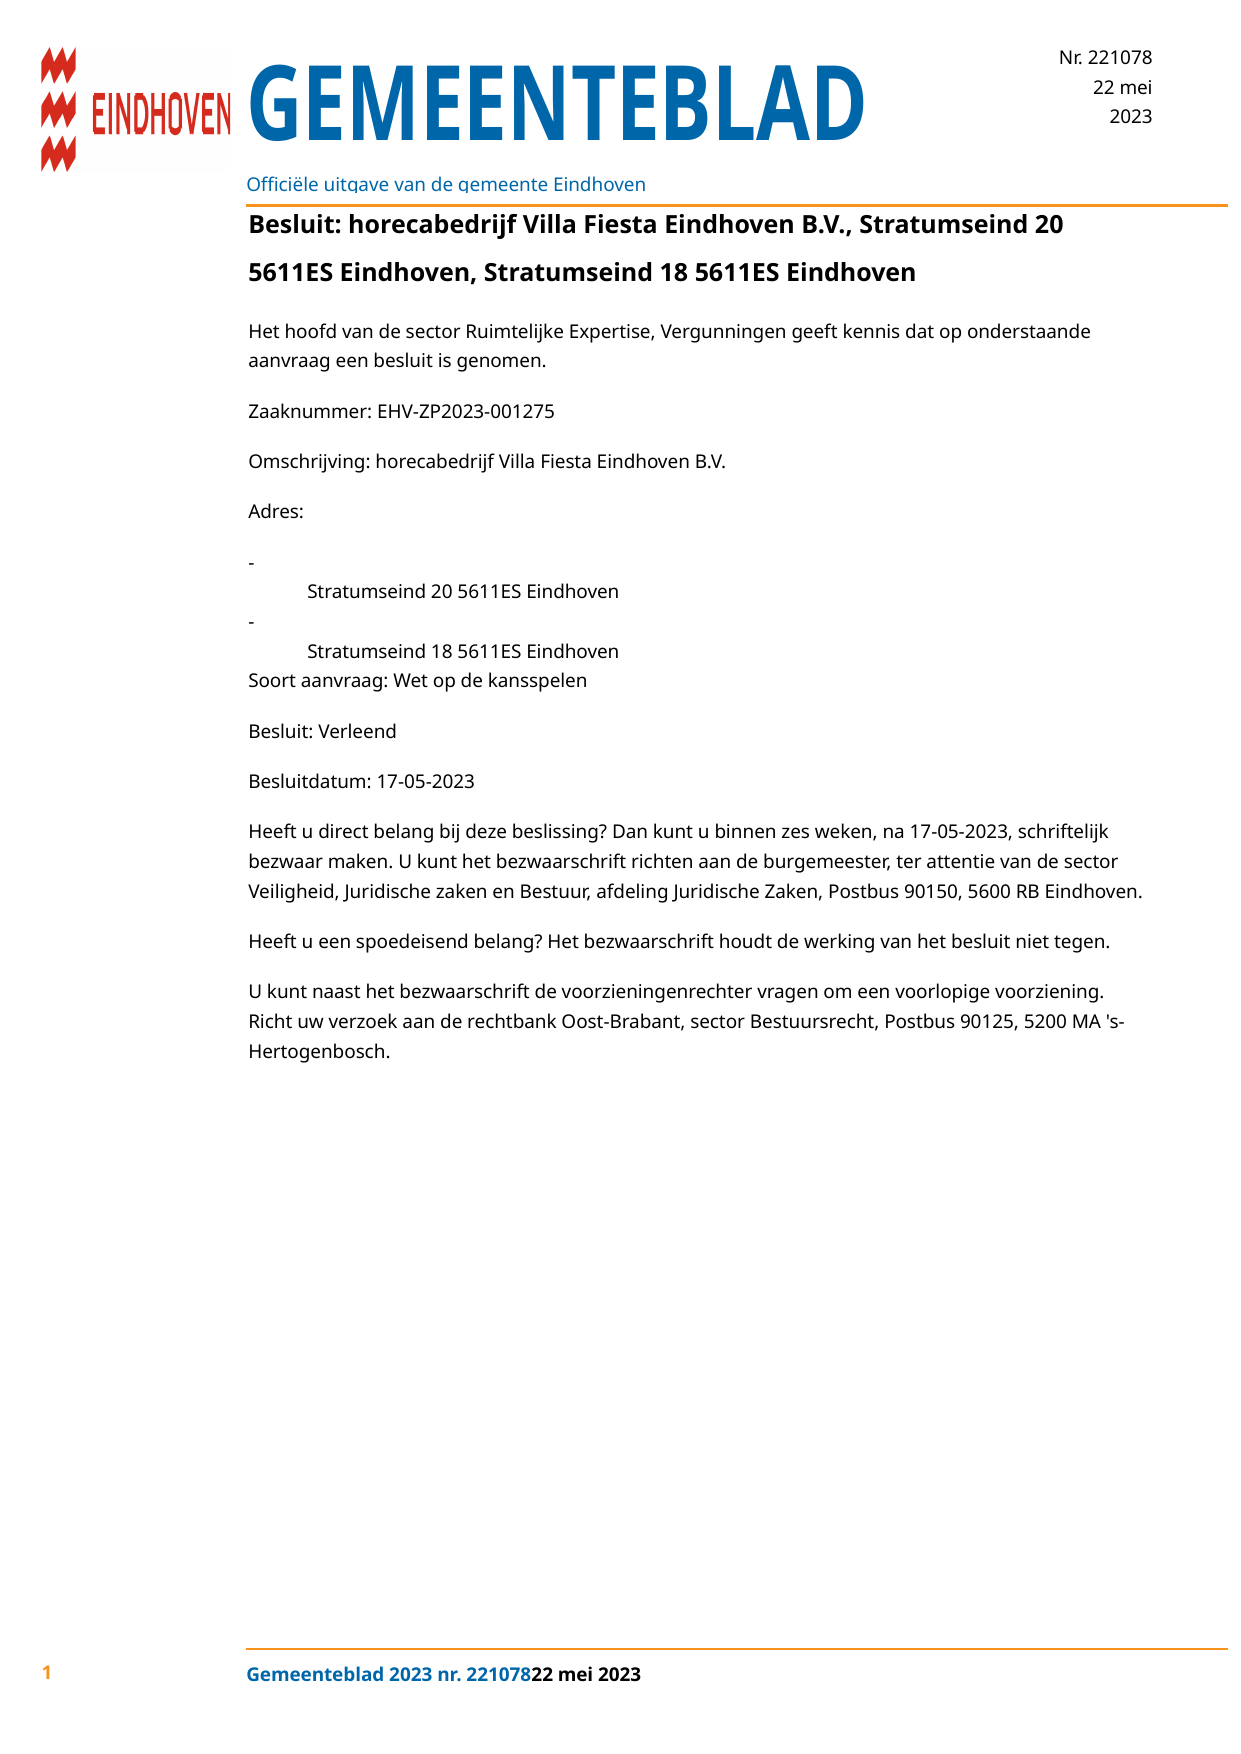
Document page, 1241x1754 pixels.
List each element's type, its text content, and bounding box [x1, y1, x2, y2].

list Stratumseind 20 5611ES Eindhoven [248, 579, 1152, 604]
list Stratumseind 18 5611ES Eindhoven [248, 638, 1152, 664]
text Omschrijving: horecabedrijf Villa Fiesta Eindhoven B.V. [248, 448, 1152, 474]
text Het hoofd van de sector Ruimtelijke Expertise, Vergunningen geeft kennis dat op onderstaande aanvraag een besluit is genomen. [248, 318, 1152, 373]
text Besluit: horecabedrijf Villa Fiesta Eindhoven B.V., Stratumseind 20 5611ES Eindhoven, Stratumseind 18 5611ES Eindhoven [248, 207, 1152, 288]
picture [41, 47, 231, 172]
text Besluit: Verleend [248, 718, 1152, 744]
text Soort aanvraag: Wet op de kansspelen [248, 667, 1152, 693]
text Adres: [248, 499, 1152, 524]
text Heeft u een spoedeisend belang? Het bezwaarschrift houdt de werking van het besluit niet tegen. [248, 928, 1152, 954]
text Heeft u direct belang bij deze beslissing? Dan kunt u binnen zes weken, na 17-05-2023, schriftelijk bezwaar maken. U kunt het bezwaarschrift richten aan de burgemeester, ter attentie van de sector Veiligheid, Juridische zaken en Bestuur, afdeling Juridische Zaken, Postbus 90150, 5600 RB Eindhoven. [248, 819, 1152, 904]
text Zaaknummer: EHV-ZP2023-001275 [248, 398, 1152, 424]
text U kunt naast het bezwaarschrift de voorzieningenrechter vragen om een voorlopige voorziening. Richt uw verzoek aan de rechtbank Oost-Brabant, sector Bestuursrecht, Postbus 90125, 5200 MA 's-Hertogenbosch. [248, 979, 1152, 1064]
text Besluitdatum: 17-05-2023 [248, 768, 1152, 794]
